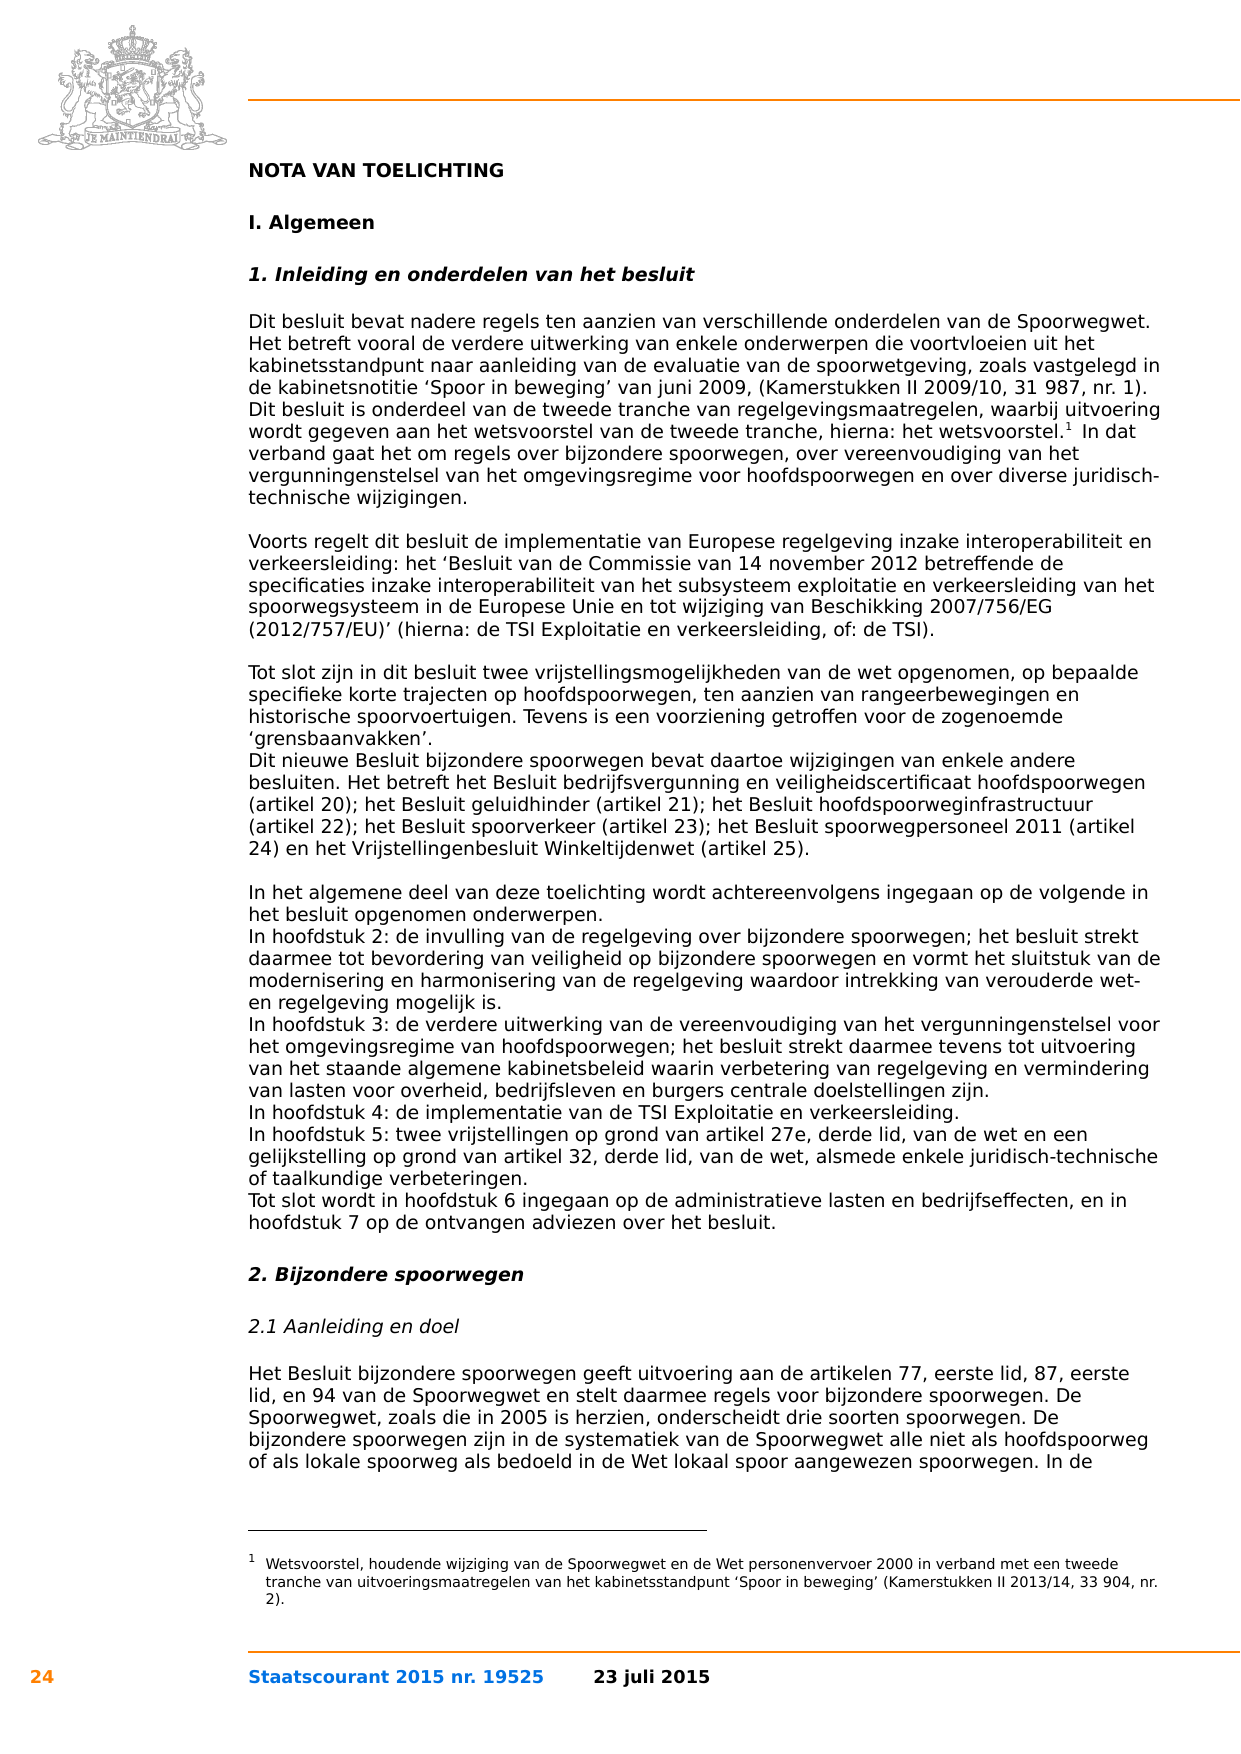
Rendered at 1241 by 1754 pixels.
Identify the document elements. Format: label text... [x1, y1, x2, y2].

text Dit besluit bevat nadere regels ten aanzien van verschillende onderdelen van de Spoorwegwet. Het betreft vooral de verdere uitwerking van enkele onderwerpen die voortvloeien uit het kabinetsstandpunt naar aanleiding van de evaluatie van de spoorwetgeving, zoals vastgelegd in de kabinetsnotitie ‘Spoor in beweging’ van juni 2009, (Kamerstukken II 2009/10, 31 987, nr. 1). Dit besluit is onderdeel van de tweede tranche van regelgevingsmaatregelen, waarbij uitvoering wordt gegeven aan het wetsvoorstel van de tweede tranche, hierna: het wetsvoorstel. In dat verband gaat het om regels over bijzondere spoorwegen, over vereenvoudiging van het vergunningenstelsel van het omgevingsregime voor hoofdspoorwegen en over diverse juridisch-technische wijzigingen. [248, 311, 1163, 509]
subtitle 2. Bijzondere spoorwegen [248, 1264, 1163, 1286]
text In hoofdstuk 3: de verdere uitwerking van de vereenvoudiging van het vergunningenstelsel voor het omgevingsregime van hoofdspoorwegen; het besluit strekt daarmee tevens tot uitvoering van het staande algemene kabinetsbeleid waarin verbetering van regelgeving en vermindering van lasten voor overheid, bedrijfsleven en burgers centrale doelstellingen zijn. [248, 1014, 1163, 1102]
text Wetsvoorstel, houdende wijziging van de Spoorwegwet en de Wet personenvervoer 2000 in verband met een tweede tranche van uitvoeringsmaatregelen van het kabinetsstandpunt ‘Spoor in beweging’ (Kamerstukken II 2013/14, 33 904, nr. 2). [248, 1552, 1163, 1608]
text In hoofdstuk 5: twee vrijstellingen op grond van artikel 27e, derde lid, van de wet en een gelijkstelling op grond van artikel 32, derde lid, van de wet, alsmede enkele juridisch-technische of taalkundige verbeteringen. [248, 1124, 1163, 1190]
text In hoofdstuk 4: de implementatie van de TSI Exploitatie en verkeersleiding. [248, 1102, 1163, 1124]
picture [38, 25, 227, 150]
subtitle 1. Inleiding en onderdelen van het besluit [248, 264, 1163, 286]
subtitle NOTA VAN TOELICHTING [248, 160, 1163, 182]
subtitle 2.1 Aanleiding en doel [248, 1316, 1163, 1338]
text Het Besluit bijzondere spoorwegen geeft uitvoering aan de artikelen 77, eerste lid, 87, eerste lid, en 94 van de Spoorwegwet en stelt daarmee regels voor bijzondere spoorwegen. De Spoorwegwet, zoals die in 2005 is herzien, onderscheidt drie soorten spoorwegen. De bijzondere spoorwegen zijn in de systematiek van de Spoorwegwet alle niet als hoofdspoorweg of als lokale spoorweg als bedoeld in de Wet lokaal spoor aangewezen spoorwegen. In de [248, 1363, 1163, 1472]
subtitle I. Algemeen [248, 212, 1163, 234]
text Tot slot zijn in dit besluit twee vrijstellingsmogelijkheden van de wet opgenomen, op bepaalde specifieke korte trajecten op hoofdspoorwegen, ten aanzien van rangeerbewegingen en historische spoorvoertuigen. Tevens is een voorziening getroffen voor de zogenoemde ‘grensbaanvakken’. [248, 662, 1163, 750]
text In het algemene deel van deze toelichting wordt achtereenvolgens ingegaan op de volgende in het besluit opgenomen onderwerpen. [248, 882, 1163, 926]
text Tot slot wordt in hoofdstuk 6 ingegaan op de administratieve lasten en bedrijfseffecten, en in hoofdstuk 7 op de ontvangen adviezen over het besluit. [248, 1190, 1163, 1234]
text Dit nieuwe Besluit bijzondere spoorwegen bevat daartoe wijzigingen van enkele andere besluiten. Het betreft het Besluit bedrijfsvergunning en veiligheidscertificaat hoofdspoorwegen (artikel 20); het Besluit geluidhinder (artikel 21); het Besluit hoofdspoorweginfrastructuur (artikel 22); het Besluit spoorverkeer (artikel 23); het Besluit spoorwegpersoneel 2011 (artikel 24) en het Vrijstellingenbesluit Winkeltijdenwet (artikel 25). [248, 750, 1163, 860]
text Voorts regelt dit besluit de implementatie van Europese regelgeving inzake interoperabiliteit en verkeersleiding: het ‘Besluit van de Commissie van 14 november 2012 betreffende de specificaties inzake interoperabiliteit van het subsysteem exploitatie en verkeersleiding van het spoorwegsysteem in de Europese Unie en tot wijziging van Beschikking 2007/756/EG (2012/757/EU)’ (hierna: de TSI Exploitatie en verkeersleiding, of: de TSI). [248, 531, 1163, 640]
text In hoofdstuk 2: de invulling van de regelgeving over bijzondere spoorwegen; het besluit strekt daarmee tot bevordering van veiligheid op bijzondere spoorwegen en vormt het sluitstuk van de modernisering en harmonisering van de regelgeving waardoor intrekking van verouderde wet- en regelgeving mogelijk is. [248, 926, 1163, 1014]
